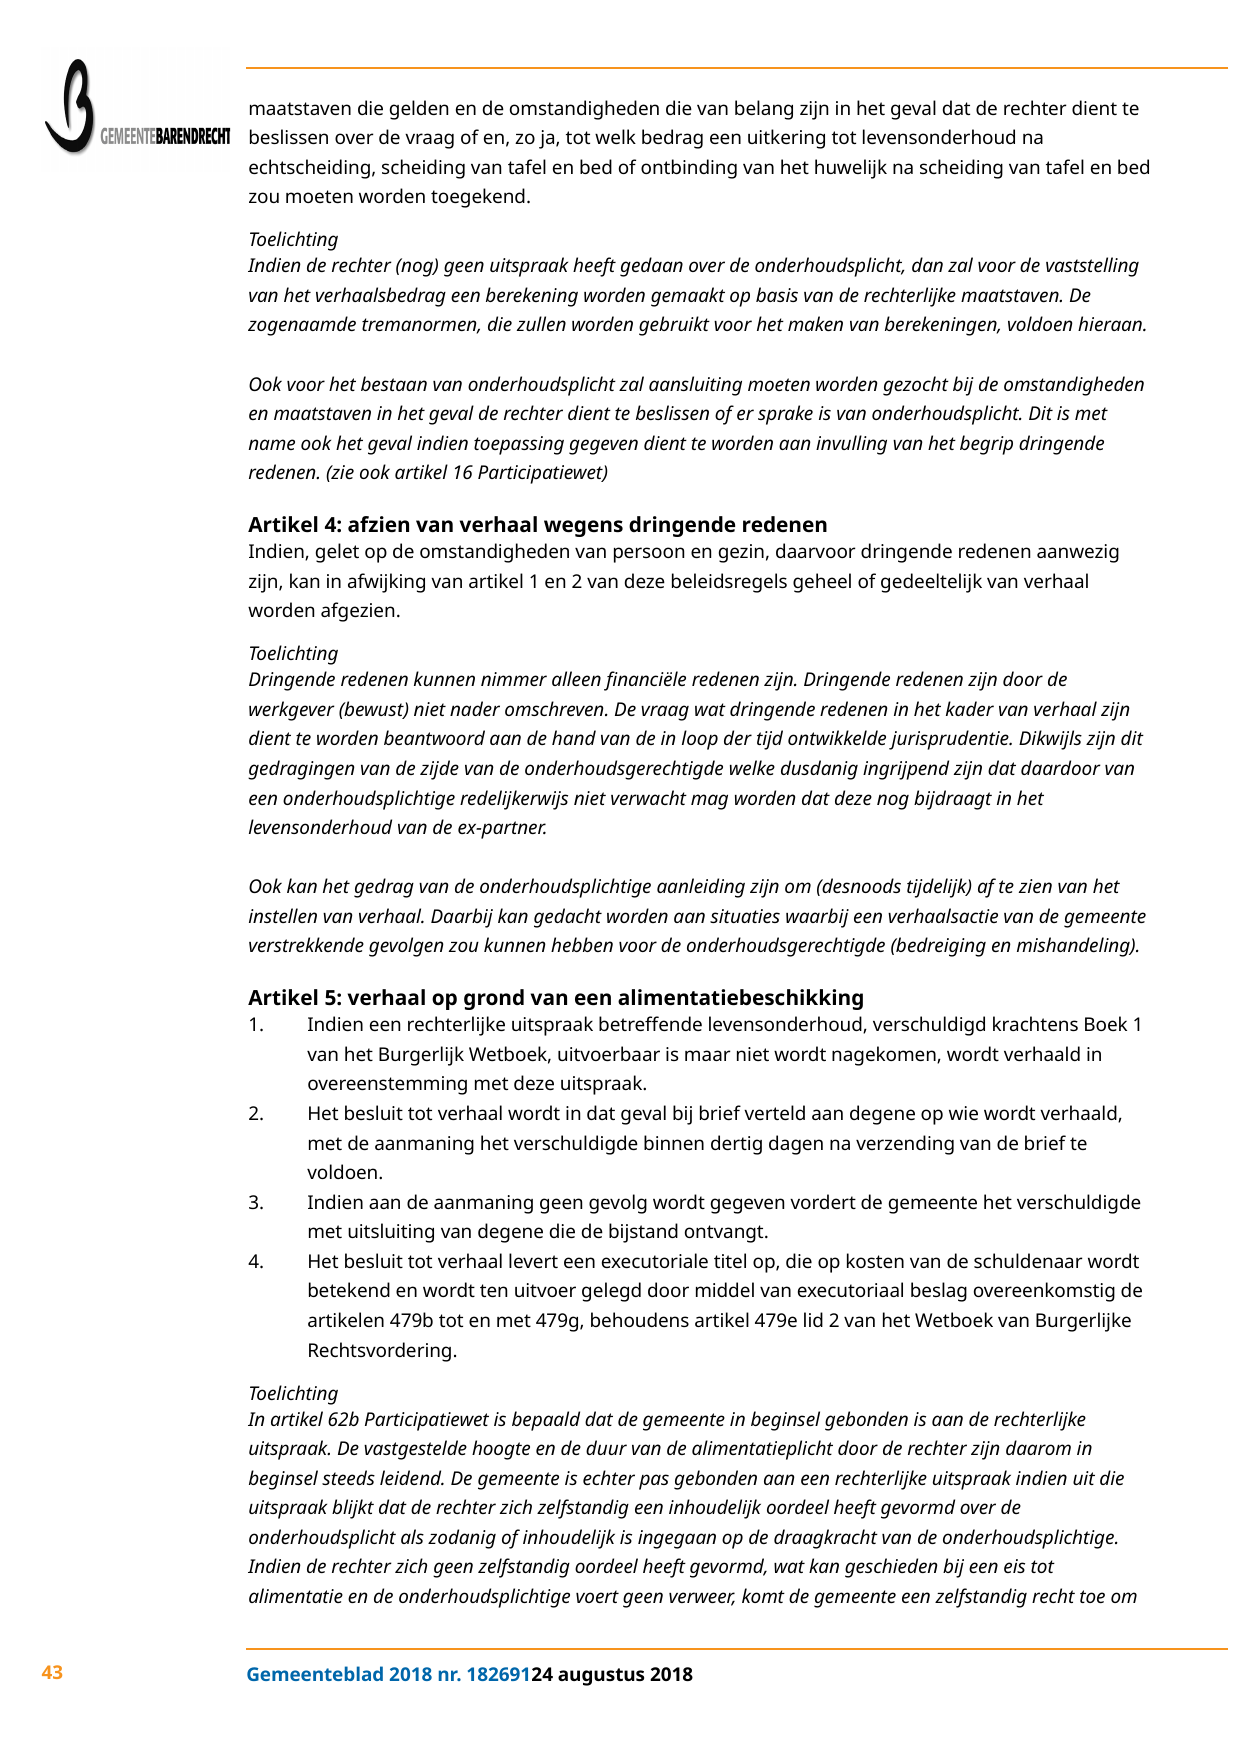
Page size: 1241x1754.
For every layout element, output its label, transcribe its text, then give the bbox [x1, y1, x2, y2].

text maatstaven die gelden en de omstandigheden die van belang zijn in het geval dat de rechter dient te beslissen over de vraag of en, zo ja, tot welk bedrag een uitkering tot levensonderhoud na echtscheiding, scheiding van tafel en bed of ontbinding van het huwelijk na scheiding van tafel en bed zou moeten worden toegekend. [248, 95, 1152, 209]
picture [41, 47, 231, 172]
text Ook voor het bestaan van onderhoudsplicht zal aansluiting moeten worden gezocht bij de omstandigheden en maatstaven in het geval de rechter dient te beslissen of er sprake is van onderhoudsplicht. Dit is met name ook het geval indien toepassing gegeven dient te worden aan invulling van het begrip dringende redenen. (zie ook artikel 16 Participatiewet) [248, 371, 1152, 485]
list Indien aan de aanmaning geen gevolg wordt gegeven vordert de gemeente het verschuldigde met uitsluiting van degene die de bijstand ontvangt. [248, 1189, 1152, 1244]
text Toelichting [248, 641, 1152, 666]
text In artikel 62b Participatiewet is bepaald dat de gemeente in beginsel gebonden is aan de rechterlijke uitspraak. De vastgestelde hoogte en de duur van de alimentatieplicht door de rechter zijn daarom in beginsel steeds leidend. De gemeente is echter pas gebonden aan een rechterlijke uitspraak indien uit die uitspraak blijkt dat de rechter zich zelfstandig een inhoudelijk oordeel heeft gevormd over de onderhoudsplicht als zodanig of inhoudelijk is ingegaan op de draagkracht van de onderhoudsplichtige. Indien de rechter zich geen zelfstandig oordeel heeft gevormd, wat kan geschieden bij een eis tot alimentatie en de onderhoudsplichtige voert geen verweer, komt de gemeente een zelfstandig recht toe om [248, 1406, 1152, 1609]
text Dringende redenen kunnen nimmer alleen financiële redenen zijn. Dringende redenen zijn door de werkgever (bewust) niet nader omschreven. De vraag wat dringende redenen in het kader van verhaal zijn dient te worden beantwoord aan de hand van de in loop der tijd ontwikkelde jurisprudentie. Dikwijls zijn dit gedragingen van de zijde van de onderhoudsgerechtigde welke dusdanig ingrijpend zijn dat daardoor van een onderhoudsplichtige redelijkerwijs niet verwacht mag worden dat deze nog bijdraagt in het levensonderhoud van de ex-partner. [248, 666, 1152, 840]
list Indien een rechterlijke uitspraak betreffende levensonderhoud, verschuldigd krachtens Boek 1 van het Burgerlijk Wetboek, uitvoerbaar is maar niet wordt nagekomen, wordt verhaald in overeenstemming met deze uitspraak. [248, 1011, 1152, 1096]
text Artikel 5: verhaal op grond van een alimentatiebeschikking [248, 983, 1152, 1011]
text Indien, gelet op de omstandigheden van persoon en gezin, daarvoor dringende redenen aanwezig zijn, kan in afwijking van artikel 1 en 2 van deze beleidsregels geheel of gedeeltelijk van verhaal worden afgezien. [248, 538, 1152, 623]
text Artikel 4: afzien van verhaal wegens dringende redenen [248, 510, 1152, 538]
list Het besluit tot verhaal wordt in dat geval bij brief verteld aan degene op wie wordt verhaald, met de aanmaning het verschuldigde binnen dertig dagen na verzending van de brief te voldoen. [248, 1100, 1152, 1185]
text Toelichting [248, 1380, 1152, 1406]
text Indien de rechter (nog) geen uitspraak heeft gedaan over de onderhoudsplicht, dan zal voor de vaststelling van het verhaalsbedrag een berekening worden gemaakt op basis van de rechterlijke maatstaven. De zogenaamde tremanormen, die zullen worden gebruikt voor het maken van berekeningen, voldoen hieraan. [248, 252, 1152, 337]
text Toelichting [248, 227, 1152, 252]
text Ook kan het gedrag van de onderhoudsplichtige aanleiding zijn om (desnoods tijdelijk) af te zien van het instellen van verhaal. Daarbij kan gedacht worden aan situaties waarbij een verhaalsactie van de gemeente verstrekkende gevolgen zou kunnen hebben voor de onderhoudsgerechtigde (bedreiging en mishandeling). [248, 873, 1152, 958]
list Het besluit tot verhaal levert een executoriale titel op, die op kosten van de schuldenaar wordt betekend en wordt ten uitvoer gelegd door middel van executoriaal beslag overeenkomstig de artikelen 479b tot en met 479g, behoudens artikel 479e lid 2 van het Wetboek van Burgerlijke Rechtsvordering. [248, 1248, 1152, 1363]
